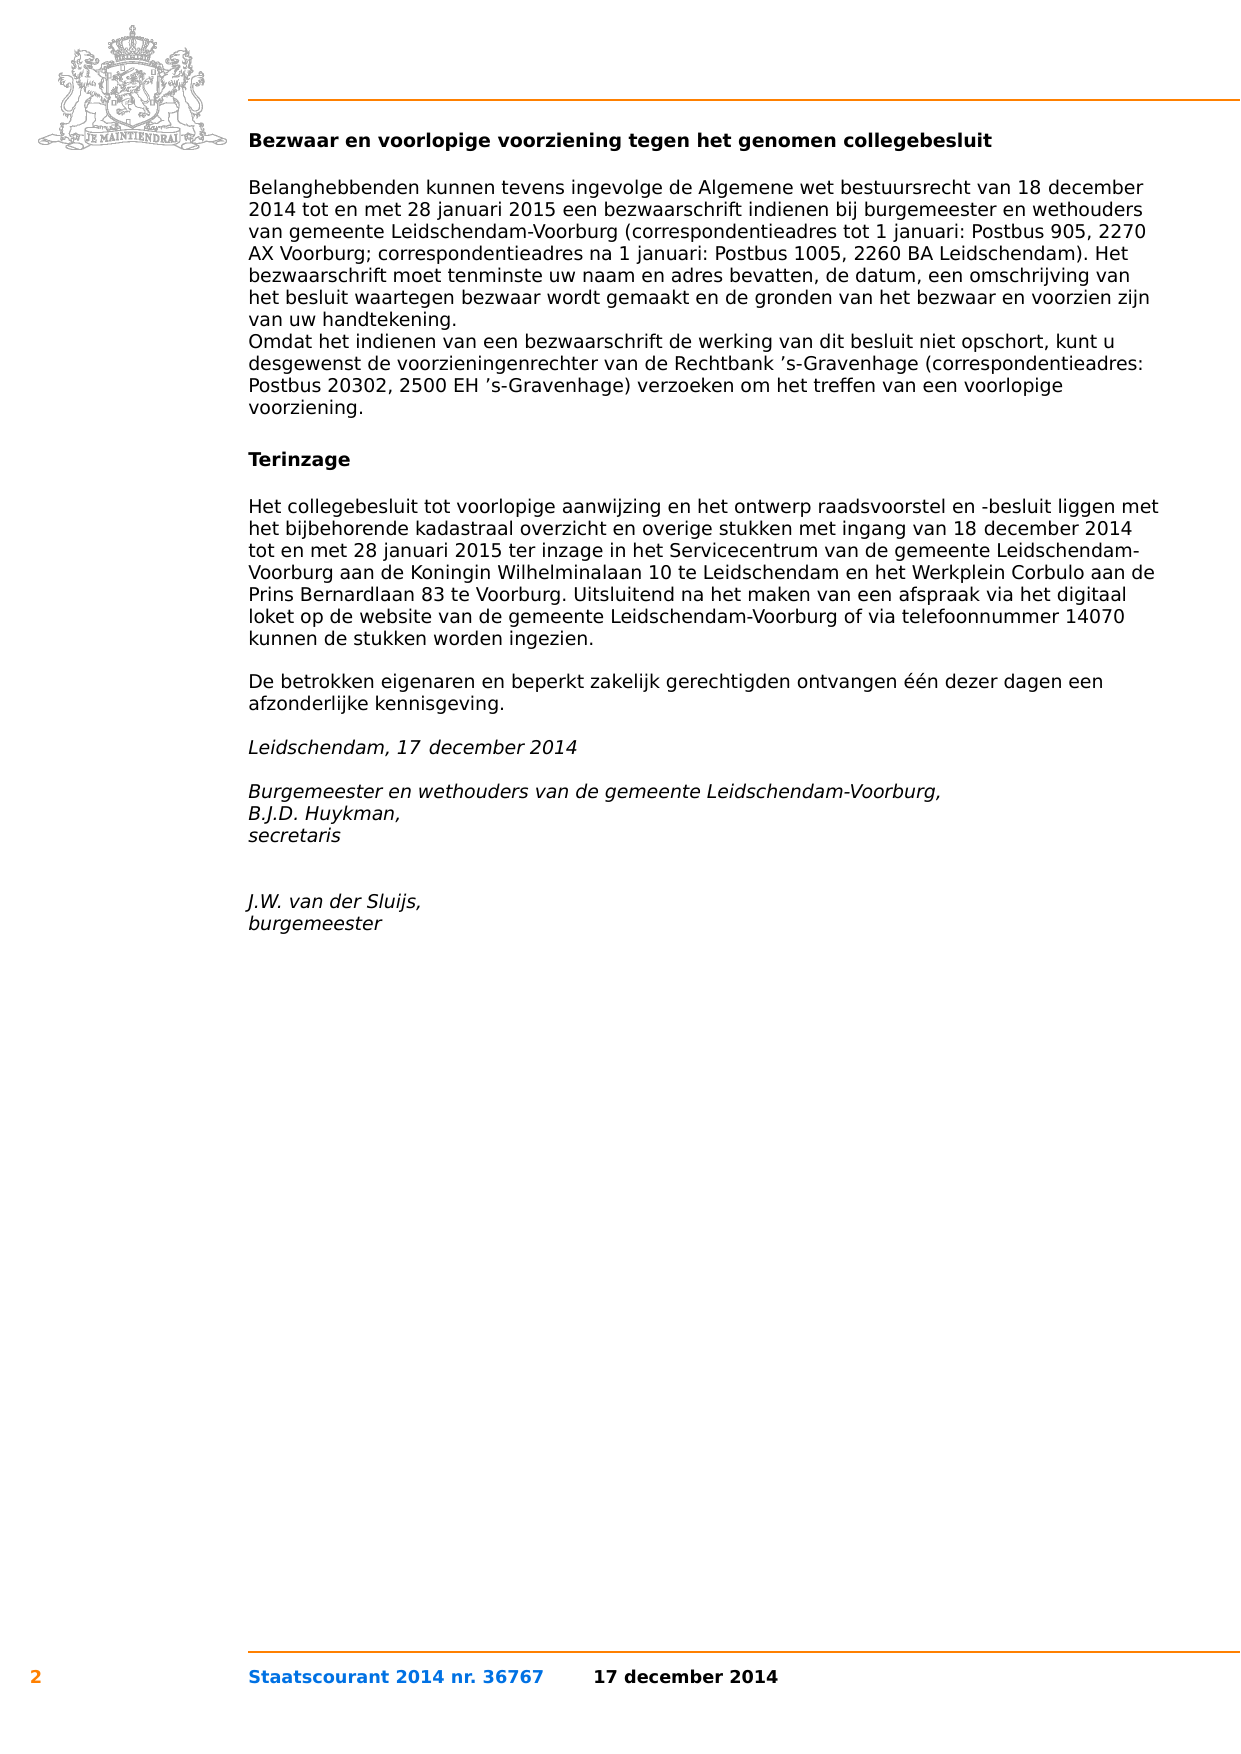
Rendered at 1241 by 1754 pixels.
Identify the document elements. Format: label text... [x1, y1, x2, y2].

text J.W. van der Sluijs, burgemeester [248, 869, 1163, 935]
text Omdat het indienen van een bezwaarschrift de werking van dit besluit niet opschort, kunt u desgewenst de voorzieningenrechter van de Rechtbank ’s-Gravenhage (correspondentieadres: Postbus 20302, 2500 EH ’s-Gravenhage) verzoeken om het treffen van een voorlopige voorziening. [248, 331, 1163, 419]
text Leidschendam, 17 december 2014 [248, 737, 1163, 759]
text Burgemeester en wethouders van de gemeente Leidschendam-Voorburg, B.J.D. Huykman, secretaris [248, 781, 1163, 847]
subtitle Bezwaar en voorlopige voorziening tegen het genomen collegebesluit [248, 130, 1163, 152]
text Belanghebbenden kunnen tevens ingevolge de Algemene wet bestuursrecht van 18 december 2014 tot en met 28 januari 2015 een bezwaarschrift indienen bij burgemeester en wethouders van gemeente Leidschendam-Voorburg (correspondentieadres tot 1 januari: Postbus 905, 2270 AX Voorburg; correspondentieadres na 1 januari: Postbus 1005, 2260 BA Leidschendam). Het bezwaarschrift moet tenminste uw naam en adres bevatten, de datum, een omschrijving van het besluit waartegen bezwaar wordt gemaakt en de gronden van het bezwaar en voorzien zijn van uw handtekening. [248, 177, 1163, 331]
text De betrokken eigenaren en beperkt zakelijk gerechtigden ontvangen één dezer dagen een afzonderlijke kennisgeving. [248, 671, 1163, 715]
picture [38, 25, 227, 150]
subtitle Terinzage [248, 449, 1163, 471]
text Het collegebesluit tot voorlopige aanwijzing en het ontwerp raadsvoorstel en -besluit liggen met het bijbehorende kadastraal overzicht en overige stukken met ingang van 18 december 2014 tot en met 28 januari 2015 ter inzage in het Servicecentrum van de gemeente Leidschendam-Voorburg aan de Koningin Wilhelminalaan 10 te Leidschendam en het Werkplein Corbulo aan de Prins Bernardlaan 83 te Voorburg. Uitsluitend na het maken van een afspraak via het digitaal loket op de website van de gemeente Leidschendam-Voorburg of via telefoonnummer 14070 kunnen de stukken worden ingezien. [248, 496, 1163, 649]
